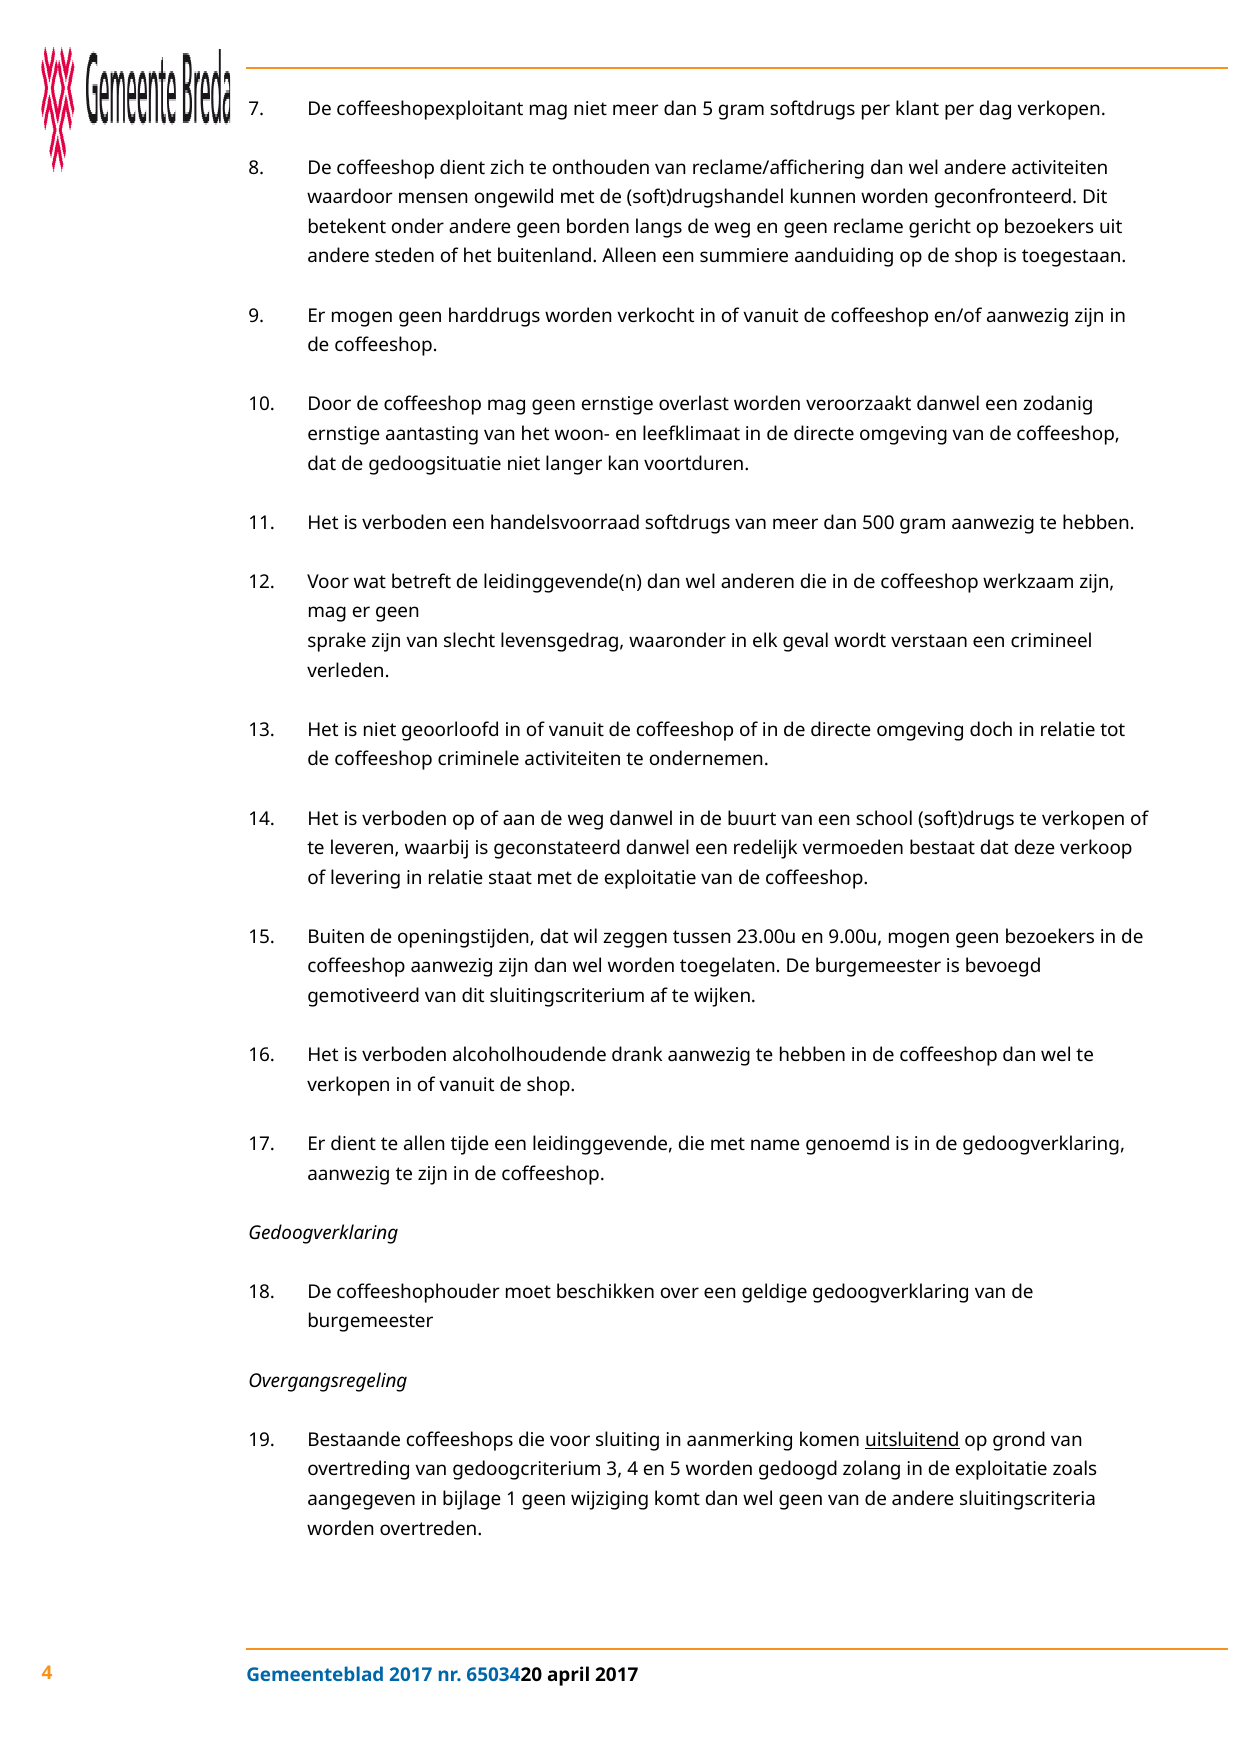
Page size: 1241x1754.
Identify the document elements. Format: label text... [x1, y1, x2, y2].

list De coffeeshopexploitant mag niet meer dan 5 gram softdrugs per klant per dag verkopen. [248, 95, 1152, 121]
list Voor wat betreft de leidinggevende(n) dan wel anderen die in de coffeeshop werkzaam zijn, mag er geen [248, 568, 1152, 623]
list Bestaande coffeeshops die voor sluiting in aanmerking komen uitsluitend op grond van overtreding van gedoogcriterium 3, 4 en 5 worden gedoogd zolang in de exploitatie zoals aangegeven in bijlage 1 geen wijziging komt dan wel geen van de andere sluitingscriteria worden overtreden. [248, 1426, 1152, 1541]
list Het is niet geoorloofd in of vanuit de coffeeshop of in de directe omgeving doch in relatie tot de coffeeshop criminele activiteiten te ondernemen. [248, 716, 1152, 771]
list sprake zijn van slecht levensgedrag, waaronder in elk geval wordt verstaan een crimineel verleden. [248, 627, 1152, 683]
list Er dient te allen tijde een leidinggevende, die met name genoemd is in de gedoogverklaring, aanwezig te zijn in de coffeeshop. [248, 1130, 1152, 1186]
text Overgangsregeling [248, 1367, 1152, 1393]
text Gedoogverklaring [248, 1219, 1152, 1245]
list De coffeeshop dient zich te onthouden van reclame/affichering dan wel andere activiteiten waardoor mensen ongewild met de (soft)drugshandel kunnen worden geconfronteerd. Dit betekent onder andere geen borden langs de weg en geen reclame gericht op bezoekers uit andere steden of het buitenland. Alleen een summiere aanduiding op de shop is toegestaan. [248, 154, 1152, 268]
list De coffeeshophouder moet beschikken over een geldige gedoogverklaring van de burgemeester [248, 1278, 1152, 1333]
picture [41, 47, 231, 172]
list Het is verboden alcoholhoudende drank aanwezig te hebben in de coffeeshop dan wel te verkopen in of vanuit de shop. [248, 1041, 1152, 1097]
list Door de coffeeshop mag geen ernstige overlast worden veroorzaakt danwel een zodanig ernstige aantasting van het woon- en leefklimaat in de directe omgeving van de coffeeshop, dat de gedoogsituatie niet langer kan voortduren. [248, 391, 1152, 476]
list Het is verboden op of aan de weg danwel in de buurt van een school (soft)drugs te verkopen of te leveren, waarbij is geconstateerd danwel een redelijk vermoeden bestaat dat deze verkoop of levering in relatie staat met de exploitatie van de coffeeshop. [248, 805, 1152, 890]
list Het is verboden een handelsvoorraad softdrugs van meer dan 500 gram aanwezig te hebben. [248, 509, 1152, 535]
list Er mogen geen harddrugs worden verkocht in of vanuit de coffeeshop en/of aanwezig zijn in de coffeeshop. [248, 302, 1152, 357]
list Buiten de openingstijden, dat wil zeggen tussen 23.00u en 9.00u, mogen geen bezoekers in de coffeeshop aanwezig zijn dan wel worden toegelaten. De burgemeester is bevoegd gemotiveerd van dit sluitingscriterium af te wijken. [248, 923, 1152, 1008]
